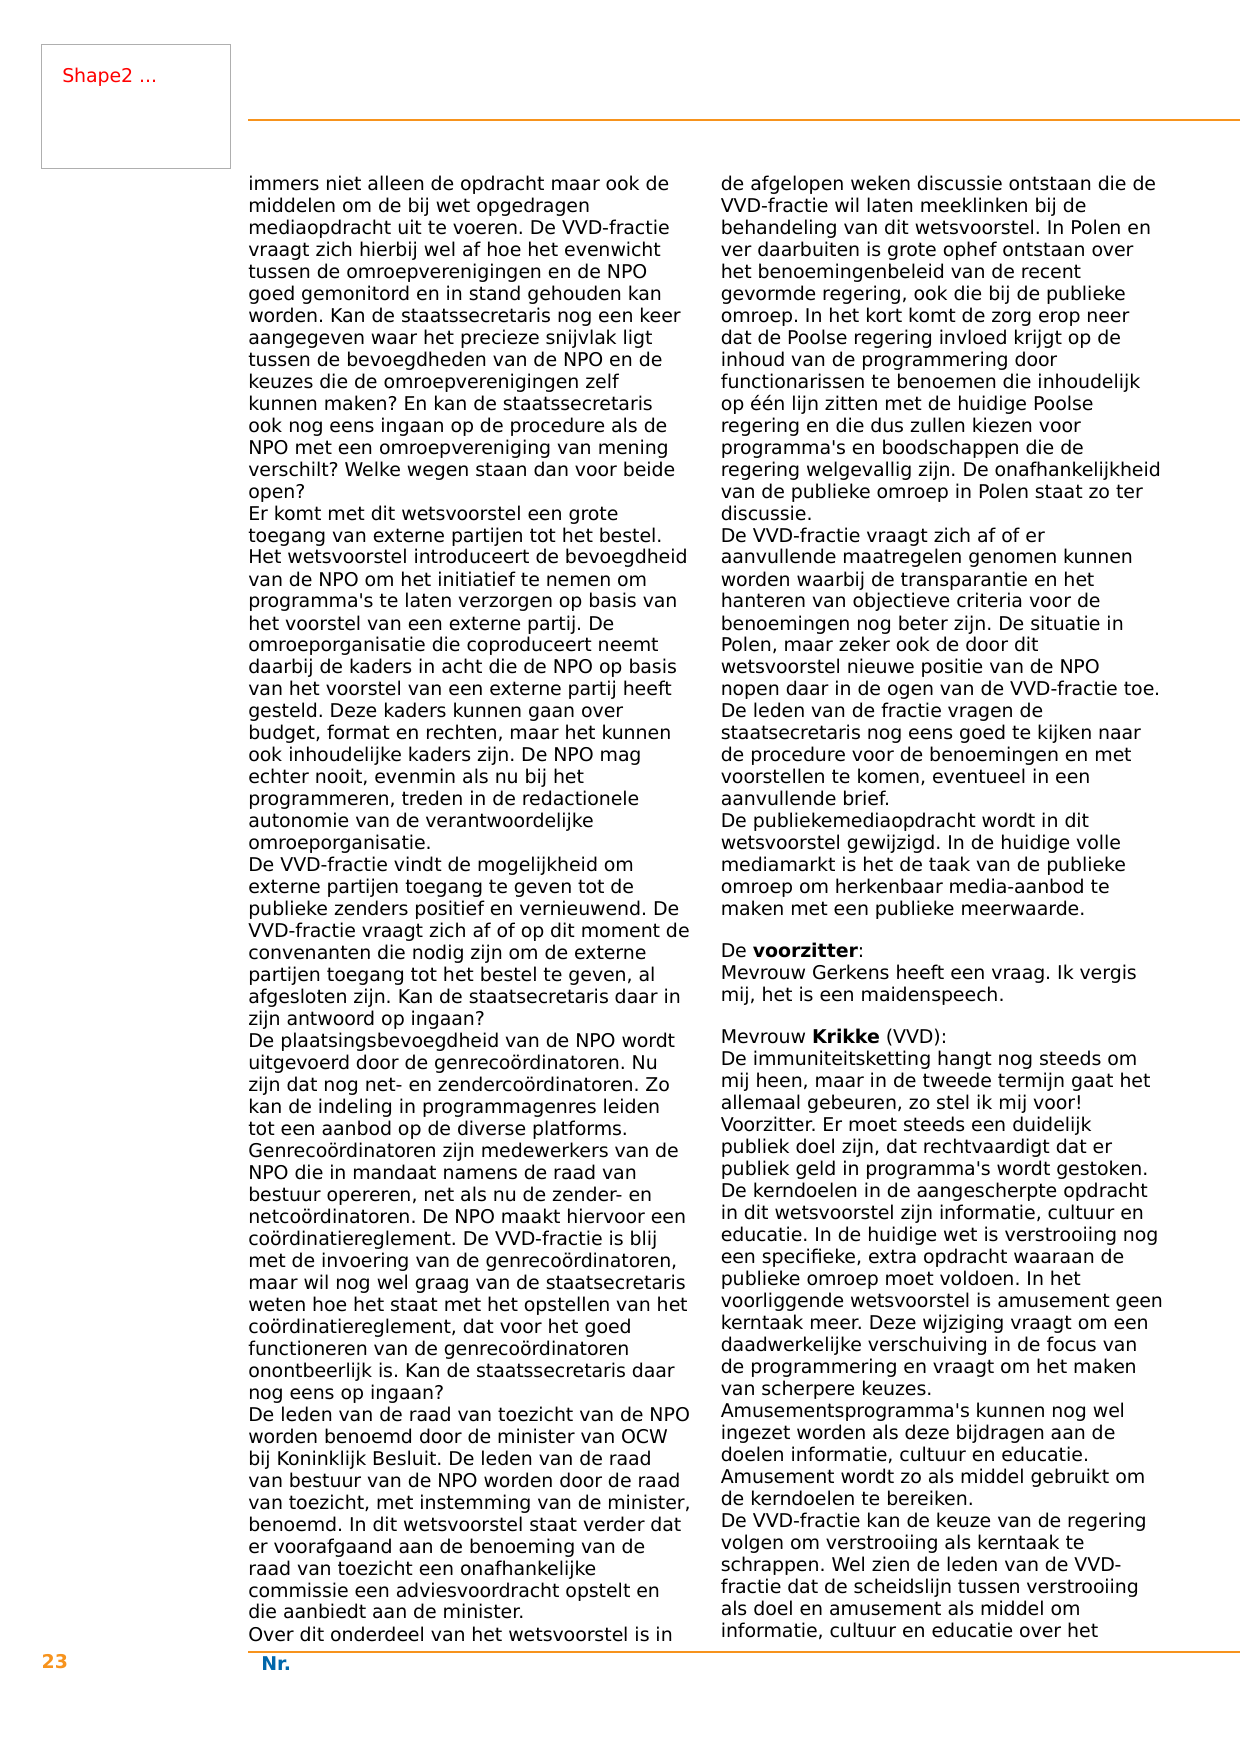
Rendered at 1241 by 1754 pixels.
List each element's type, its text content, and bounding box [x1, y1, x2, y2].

text De voorzitter: [721, 940, 1163, 962]
text immers niet alleen de opdracht maar ook de middelen om de bij wet opgedragen mediaopdracht uit te voeren. De VVD-fractie vraagt zich hierbij wel af hoe het evenwicht tussen de omroepverenigingen en de NPO goed gemonitord en in stand gehouden kan worden. Kan de staatssecretaris nog een keer aangegeven waar het precieze snijvlak ligt tussen de bevoegdheden van de NPO en de keuzes die de omroepverenigingen zelf kunnen maken? En kan de staatssecretaris ook nog eens ingaan op de procedure als de NPO met een omroepvereniging van mening verschilt? Welke wegen staan dan voor beide open? [248, 173, 691, 502]
text De plaatsingsbevoegdheid van de NPO wordt uitgevoerd door de genrecoördinatoren. Nu zijn dat nog net- en zendercoördinatoren. Zo kan de indeling in programmagenres leiden tot een aanbod op de diverse platforms. Genrecoördinatoren zijn medewerkers van de NPO die in mandaat namens de raad van bestuur opereren, net als nu de zender- en netcoördinatoren. De NPO maakt hiervoor een coördinatiereglement. De VVD-fractie is blij met de invoering van de genrecoördinatoren, maar wil nog wel graag van de staatsecretaris weten hoe het staat met het opstellen van het coördinatiereglement, dat voor het goed functioneren van de genrecoördinatoren onontbeerlijk is. Kan de staatssecretaris daar nog eens op ingaan? [248, 1030, 691, 1404]
text De leden van de raad van toezicht van de NPO worden benoemd door de minister van OCW bij Koninklijk Besluit. De leden van de raad van bestuur van de NPO worden door de raad van toezicht, met instemming van de minister, benoemd. In dit wetsvoorstel staat verder dat er voorafgaand aan de benoeming van de raad van toezicht een onafhankelijke commissie een adviesvoordracht opstelt en die aanbiedt aan de minister. [248, 1404, 691, 1623]
text De VVD-fractie kan de keuze van de regering volgen om verstrooiing als kerntaak te schrappen. Wel zien de leden van de VVD-fractie dat de scheidslijn tussen verstrooiing als doel en amusement als middel om informatie, cultuur en educatie over het [721, 1509, 1163, 1641]
text De VVD-fractie vindt de mogelijkheid om externe partijen toegang te geven tot de publieke zenders positief en vernieuwend. De VVD-fractie vraagt zich af of op dit moment de convenanten die nodig zijn om de externe partijen toegang tot het bestel te geven, al afgesloten zijn. Kan de staatsecretaris daar in zijn antwoord op ingaan? [248, 854, 691, 1030]
text De immuniteitsketting hangt nog steeds om mij heen, maar in de tweede termijn gaat het allemaal gebeuren, zo stel ik mij voor! [721, 1048, 1163, 1114]
text Mevrouw Gerkens heeft een vraag. Ik vergis mij, het is een maidenspeech. [721, 962, 1163, 1006]
text Voorzitter. Er moet steeds een duidelijk publiek doel zijn, dat rechtvaardigt dat er publiek geld in programma's wordt gestoken. De kerndoelen in de aangescherpte opdracht in dit wetsvoorstel zijn informatie, cultuur en educatie. In de huidige wet is verstrooiing nog een specifieke, extra opdracht waaraan de publieke omroep moet voldoen. In het voorliggende wetsvoorstel is amusement geen kerntaak meer. Deze wijziging vraagt om een daadwerkelijke verschuiving in de focus van de programmering en vraagt om het maken van scherpere keuzes. Amusementsprogramma's kunnen nog wel ingezet worden als deze bijdragen aan de doelen informatie, cultuur en educatie. Amusement wordt zo als middel gebruikt om de kerndoelen te bereiken. [721, 1114, 1163, 1509]
text de afgelopen weken discussie ontstaan die de VVD-fractie wil laten meeklinken bij de behandeling van dit wetsvoorstel. In Polen en ver daarbuiten is grote ophef ontstaan over het benoemingenbeleid van de recent gevormde regering, ook die bij de publieke omroep. In het kort komt de zorg erop neer dat de Poolse regering invloed krijgt op de inhoud van de programmering door functionarissen te benoemen die inhoudelijk op één lijn zitten met de huidige Poolse regering en die dus zullen kiezen voor programma's en boodschappen die de regering welgevallig zijn. De onafhankelijkheid van de publieke omroep in Polen staat zo ter discussie. [721, 173, 1163, 524]
text Mevrouw Krikke (VVD): [721, 1026, 1163, 1048]
text De publiekemediaopdracht wordt in dit wetsvoorstel gewijzigd. In de huidige volle mediamarkt is het de taak van de publieke omroep om herkenbaar media-aanbod te maken met een publieke meerwaarde. [721, 810, 1163, 920]
text Er komt met dit wetsvoorstel een grote toegang van externe partijen tot het bestel. Het wetsvoorstel introduceert de bevoegdheid van de NPO om het initiatief te nemen om programma's te laten verzorgen op basis van het voorstel van een externe partij. De omroeporganisatie die coproduceert neemt daarbij de kaders in acht die de NPO op basis van het voorstel van een externe partij heeft gesteld. Deze kaders kunnen gaan over budget, format en rechten, maar het kunnen ook inhoudelijke kaders zijn. De NPO mag echter nooit, evenmin als nu bij het programmeren, treden in de redactionele autonomie van de verantwoordelijke omroeporganisatie. [248, 502, 691, 854]
text Over dit onderdeel van het wetsvoorstel is in [248, 1623, 691, 1645]
text De VVD-fractie vraagt zich af of er aanvullende maatregelen genomen kunnen worden waarbij de transparantie en het hanteren van objectieve criteria voor de benoemingen nog beter zijn. De situatie in Polen, maar zeker ook de door dit wetsvoorstel nieuwe positie van de NPO nopen daar in de ogen van de VVD-fractie toe. De leden van de fractie vragen de staatsecretaris nog eens goed te kijken naar de procedure voor de benoemingen en met voorstellen te komen, eventueel in een aanvullende brief. [721, 524, 1163, 810]
